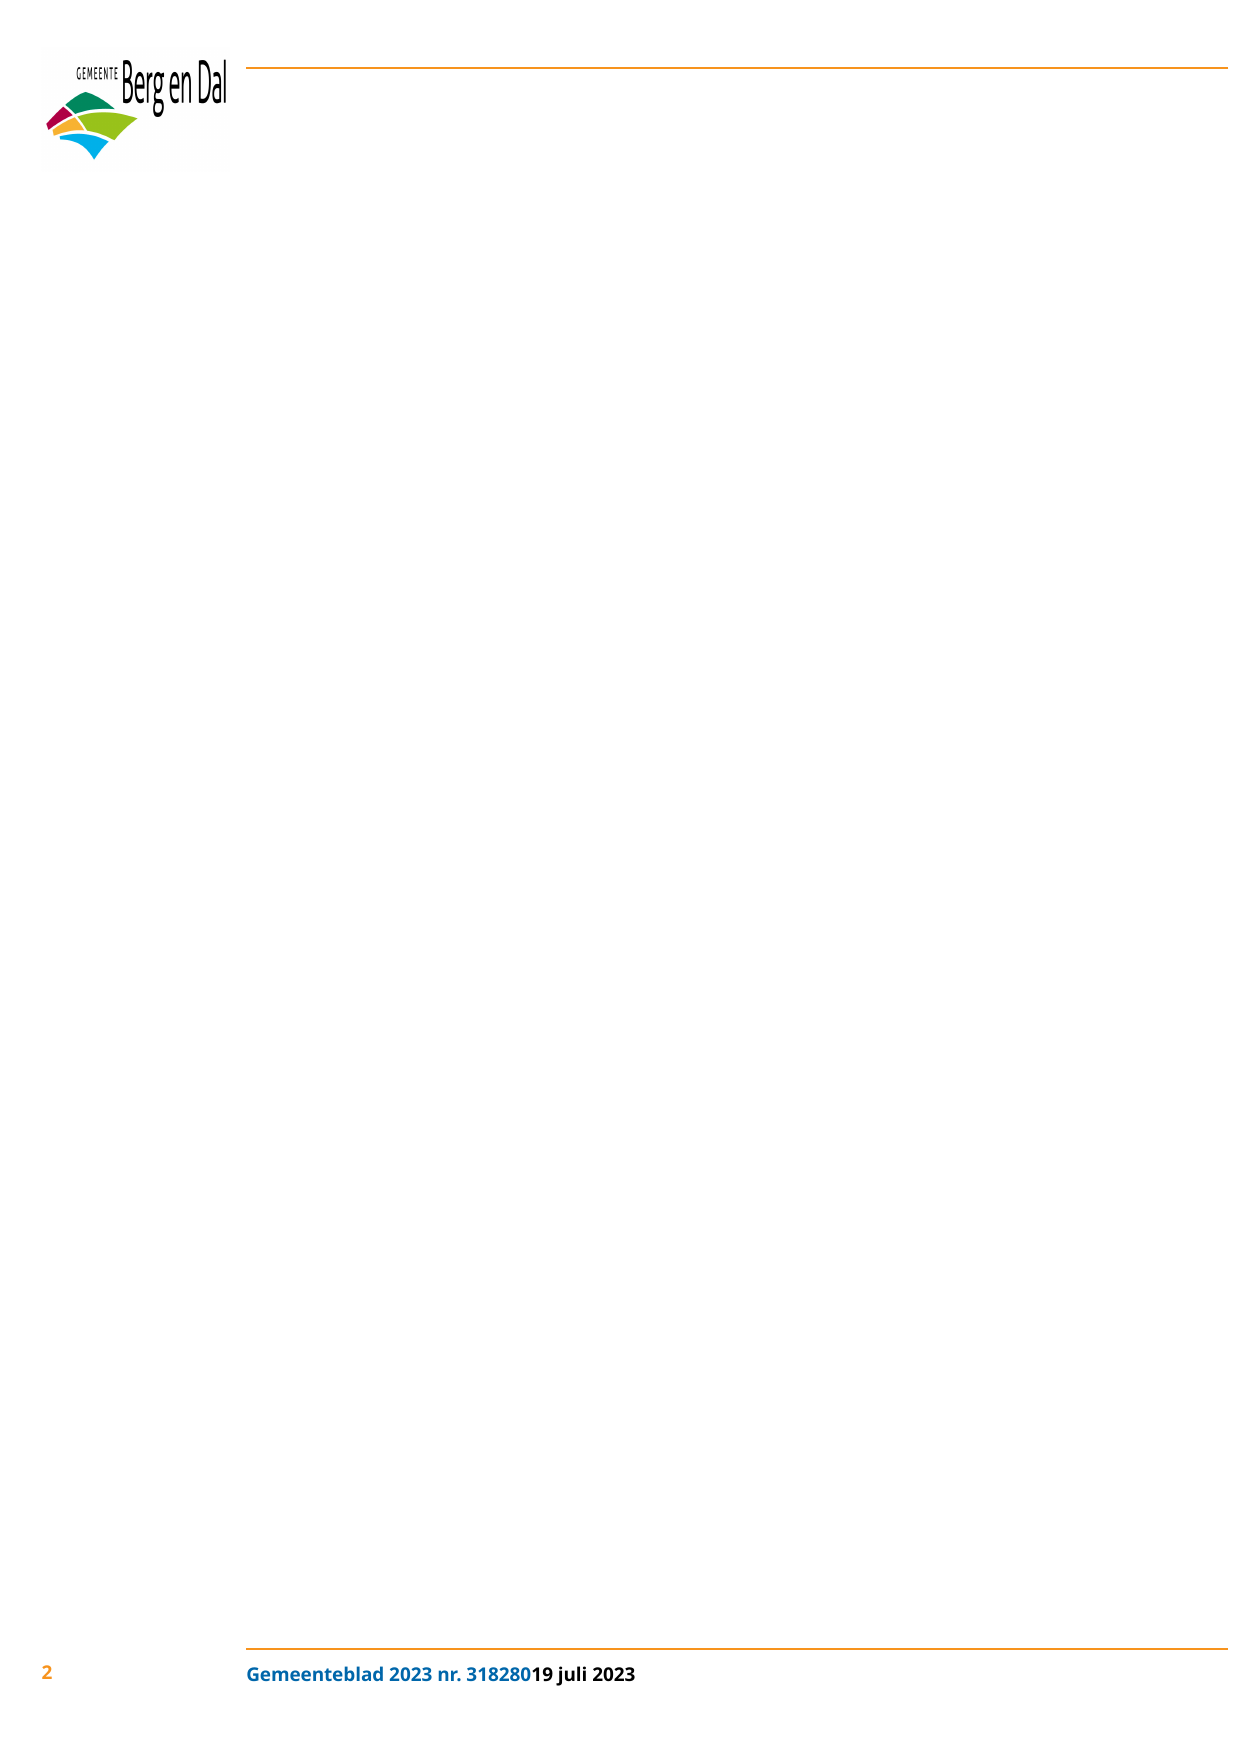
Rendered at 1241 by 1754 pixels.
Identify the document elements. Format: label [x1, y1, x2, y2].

picture [41, 47, 231, 172]
